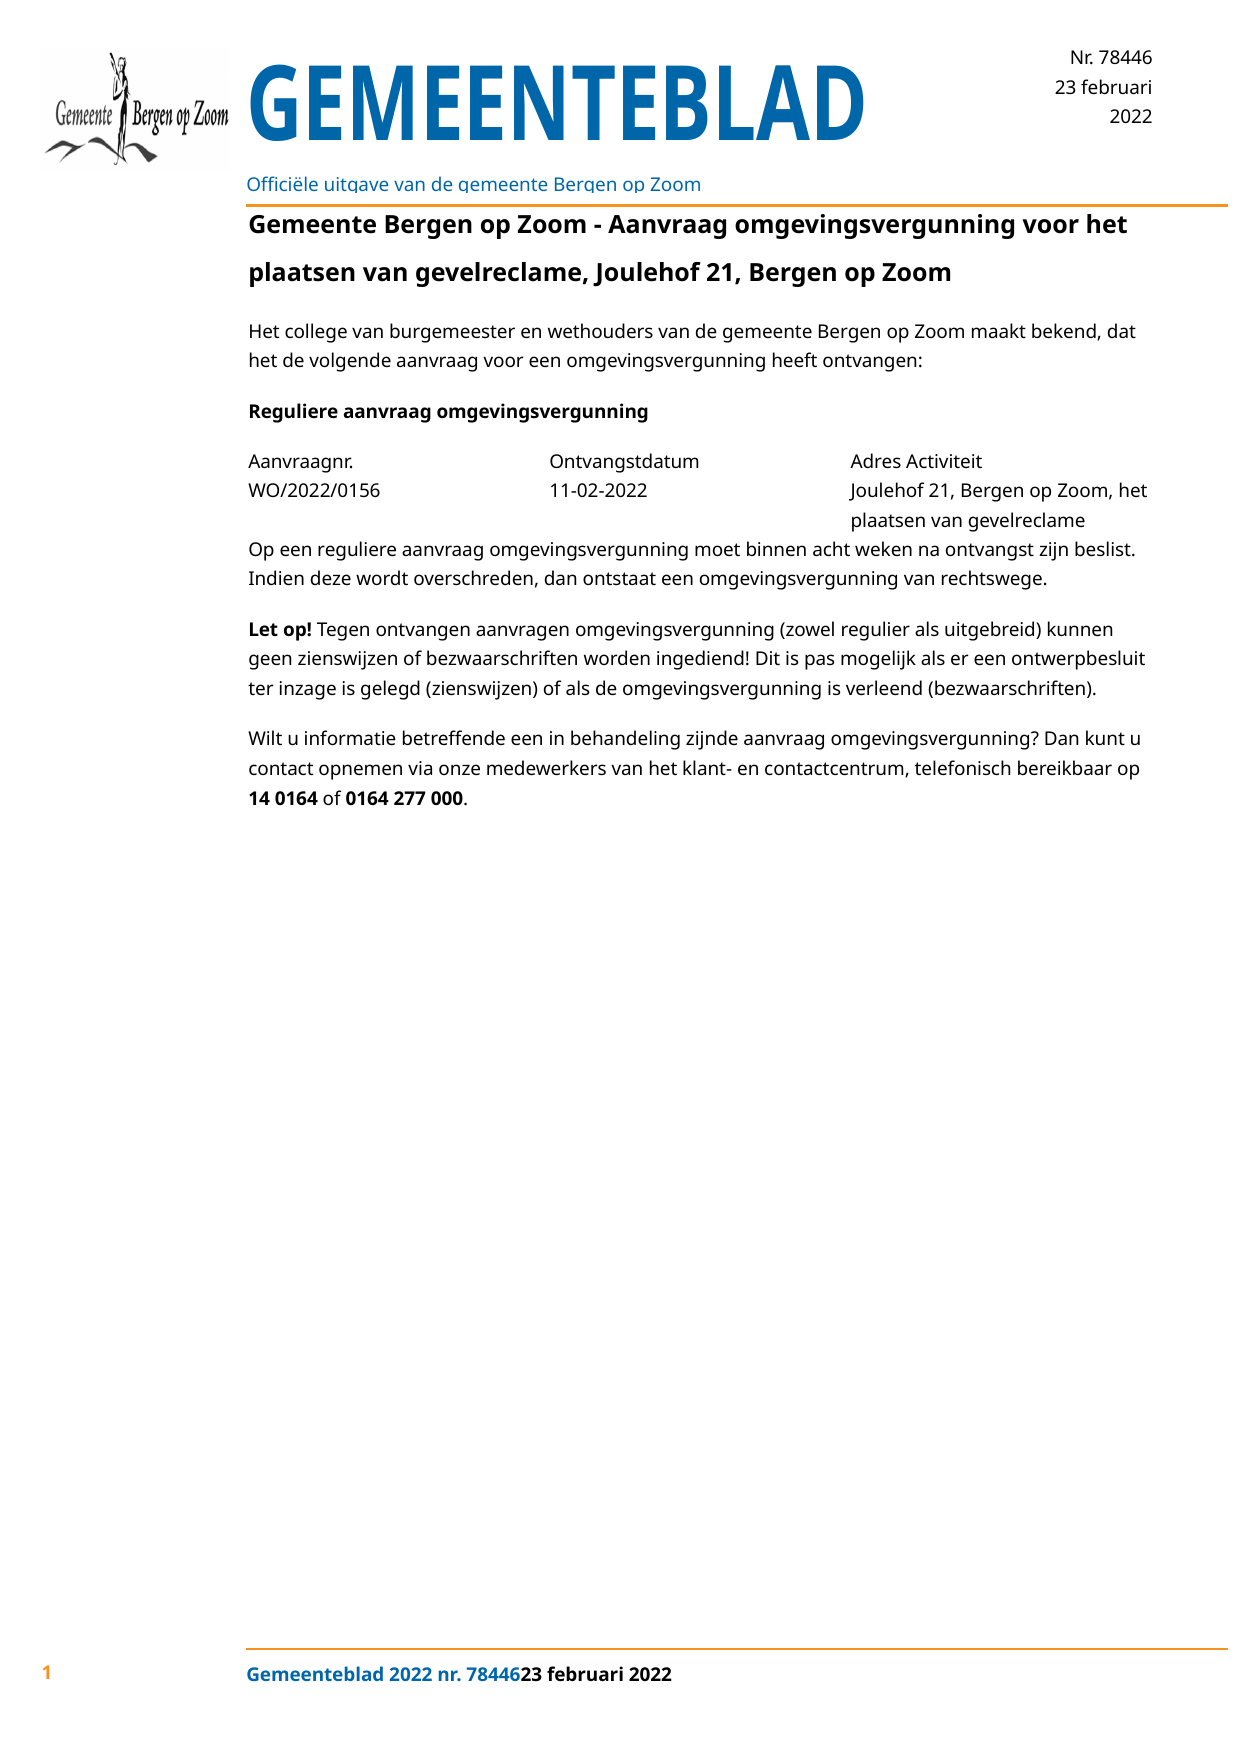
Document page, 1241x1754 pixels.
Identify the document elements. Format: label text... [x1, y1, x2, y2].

text Let op! Tegen ontvangen aanvragen omgevingsvergunning (zowel regulier als uitgebreid) kunnen geen zienswijzen of bezwaarschriften worden ingediend! Dit is pas mogelijk als er een ontwerpbesluit ter inzage is gelegd (zienswijzen) of als de omgevingsvergunning is verleend (bezwaarschriften). [248, 616, 1152, 701]
text Gemeente Bergen op Zoom - Aanvraag omgevingsvergunning voor het plaatsen van gevelreclame, Joulehof 21, Bergen op Zoom [248, 207, 1152, 288]
text Wilt u informatie betreffende een in behandeling zijnde aanvraag omgevingsvergunning? Dan kunt u contact opnemen via onze medewerkers van het klant- en contactcentrum, telefonisch bereikbaar op 14 0164 of 0164 277 000. [248, 726, 1152, 811]
picture [41, 47, 231, 172]
text Op een reguliere aanvraag omgevingsvergunning moet binnen acht weken na ontvangst zijn beslist. Indien deze wordt overschreden, dan ontstaat een omgevingsvergunning van rechtswege. [248, 536, 1152, 591]
table_header WO/2022/0156 [248, 478, 549, 533]
table_header 11-02-2022 [549, 478, 850, 533]
text Het college van burgemeester en wethouders van de gemeente Bergen op Zoom maakt bekend, dat het de volgende aanvraag voor een omgevingsvergunning heeft ontvangen: [248, 318, 1152, 373]
table_header Adres Activiteit [850, 449, 1152, 474]
table_header Joulehof 21, Bergen op Zoom, het plaatsen van gevelreclame [850, 478, 1152, 533]
table_header Ontvangstdatum [549, 449, 850, 474]
table_header Aanvraagnr. [248, 449, 549, 474]
text Reguliere aanvraag omgevingsvergunning [248, 398, 1152, 424]
